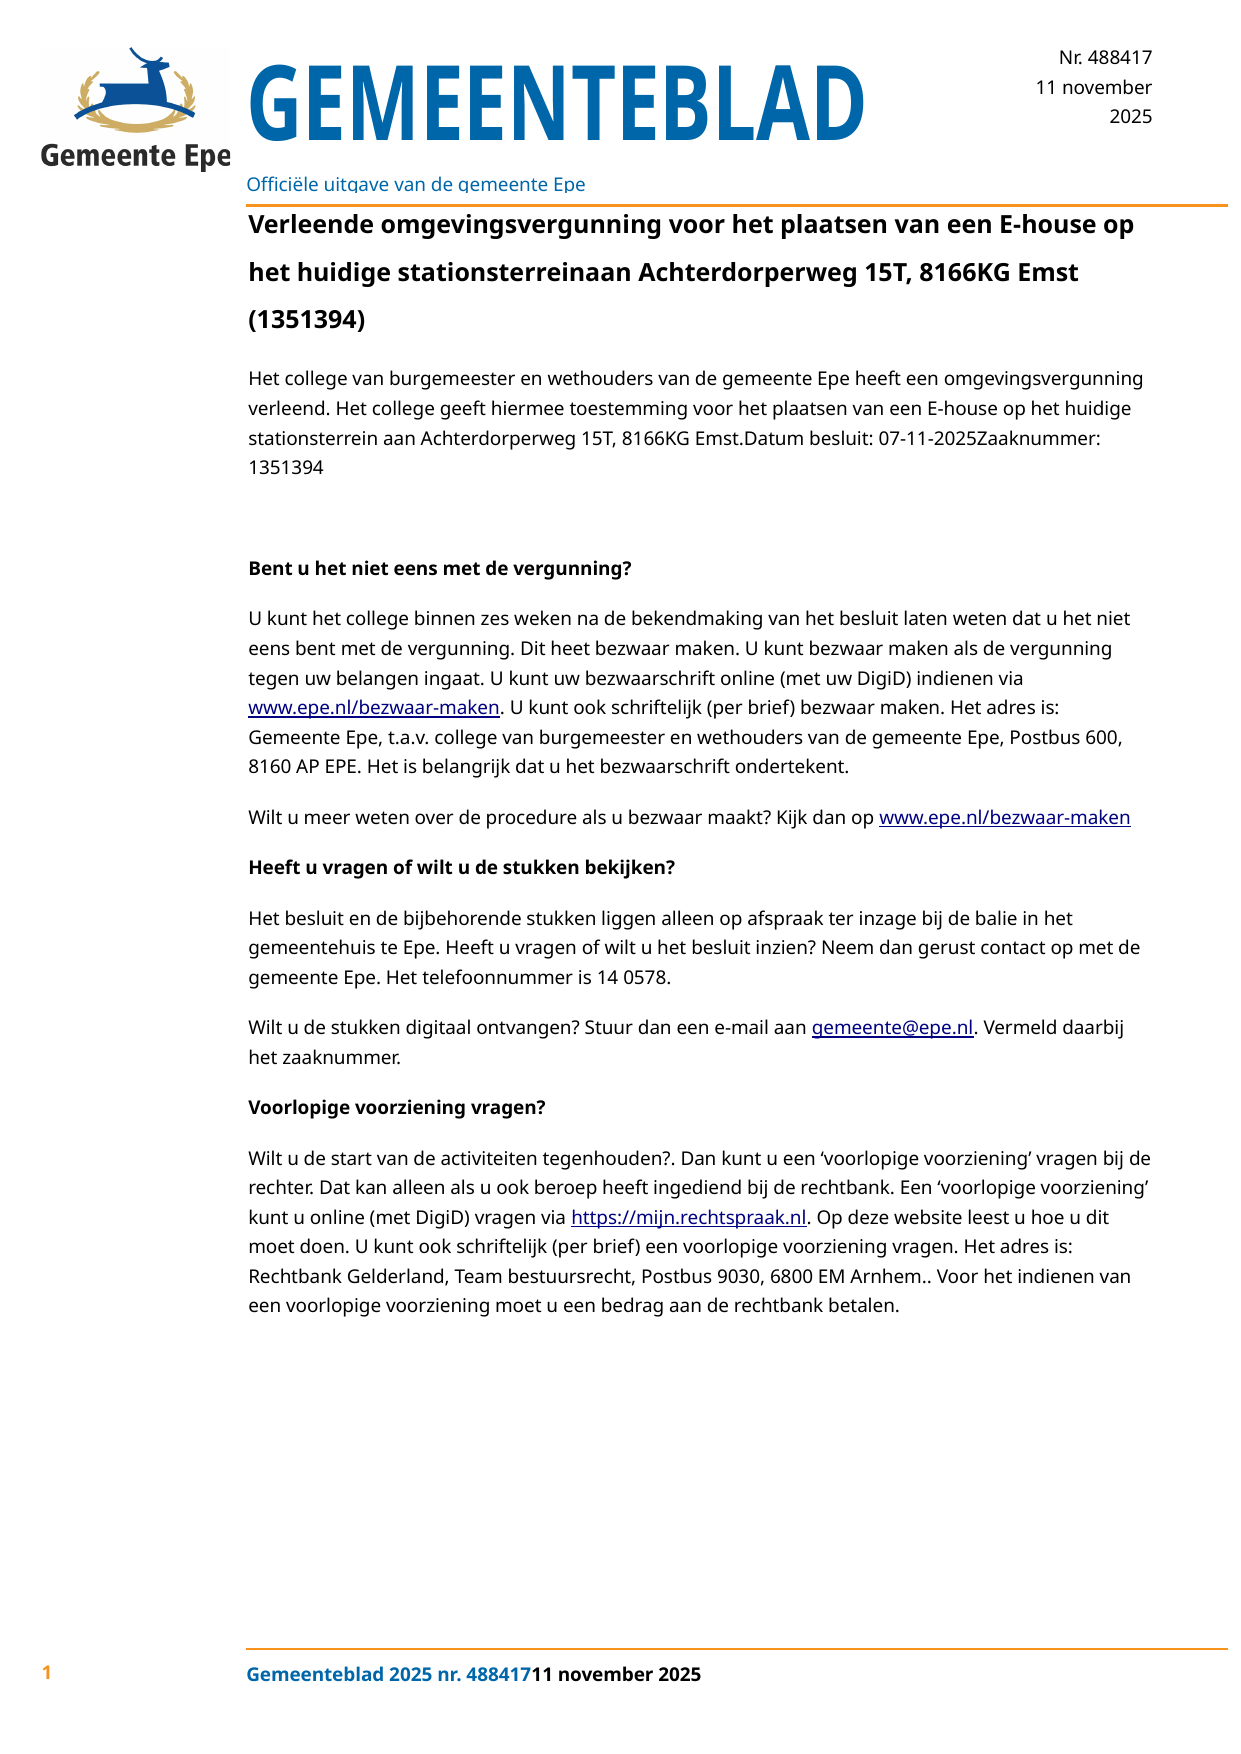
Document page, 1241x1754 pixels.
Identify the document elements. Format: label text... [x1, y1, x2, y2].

text Verleende omgevingsvergunning voor het plaatsen van een E-house op het huidige stationsterreinaan Achterdorperweg 15T, 8166KG Emst (1351394) [248, 207, 1152, 336]
text Het besluit en de bijbehorende stukken liggen alleen op afspraak ter inzage bij de balie in het gemeentehuis te Epe. Heeft u vragen of wilt u het besluit inzien? Neem dan gerust contact op met de gemeente Epe. Het telefoonnummer is 14 0578. [248, 905, 1152, 989]
text Wilt u de start van de activiteiten tegenhouden?. Dan kunt u een ‘voorlopige voorziening’ vragen bij de rechter. Dat kan alleen als u ook beroep heeft ingediend bij de rechtbank. Een ‘voorlopige voorziening’ kunt u online (met DigiD) vragen via https://mijn.rechtspraak.nl. Op deze website leest u hoe u dit moet doen. U kunt ook schriftelijk (per brief) een voorlopige voorziening vragen. Het adres is: Rechtbank Gelderland, Team bestuursrecht, Postbus 9030, 6800 EM Arnhem.. Voor het indienen van een voorlopige voorziening moet u een bedrag aan de rechtbank betalen. [248, 1145, 1152, 1318]
text Voorlopige voorziening vragen? [248, 1094, 1152, 1120]
text Bent u het niet eens met de vergunning? [248, 555, 1152, 581]
picture [41, 47, 231, 172]
text Heeft u vragen of wilt u de stukken bekijken? [248, 854, 1152, 880]
text Wilt u meer weten over de procedure als u bezwaar maakt? Kijk dan op www.epe.nl/bezwaar-maken [248, 804, 1152, 829]
text U kunt het college binnen zes weken na de bekendmaking van het besluit laten weten dat u het niet eens bent met de vergunning. Dit heet bezwaar maken. U kunt bezwaar maken als de vergunning tegen uw belangen ingaat. U kunt uw bezwaarschrift online (met uw DigiD) indienen via www.epe.nl/bezwaar-maken. U kunt ook schriftelijk (per brief) bezwaar maken. Het adres is: Gemeente Epe, t.a.v. college van burgemeester en wethouders van de gemeente Epe, Postbus 600, 8160 AP EPE. Het is belangrijk dat u het bezwaarschrift ondertekent. [248, 606, 1152, 779]
text Het college van burgemeester en wethouders van de gemeente Epe heeft een omgevingsvergunning verleend. Het college geeft hiermee toestemming voor het plaatsen van een E-house op het huidige stationsterrein aan Achterdorperweg 15T, 8166KG Emst.Datum besluit: 07-11-2025Zaaknummer: 1351394 [248, 366, 1152, 480]
text Wilt u de stukken digitaal ontvangen? Stuur dan een e-mail aan gemeente@epe.nl. Vermeld daarbij het zaaknummer. [248, 1014, 1152, 1069]
